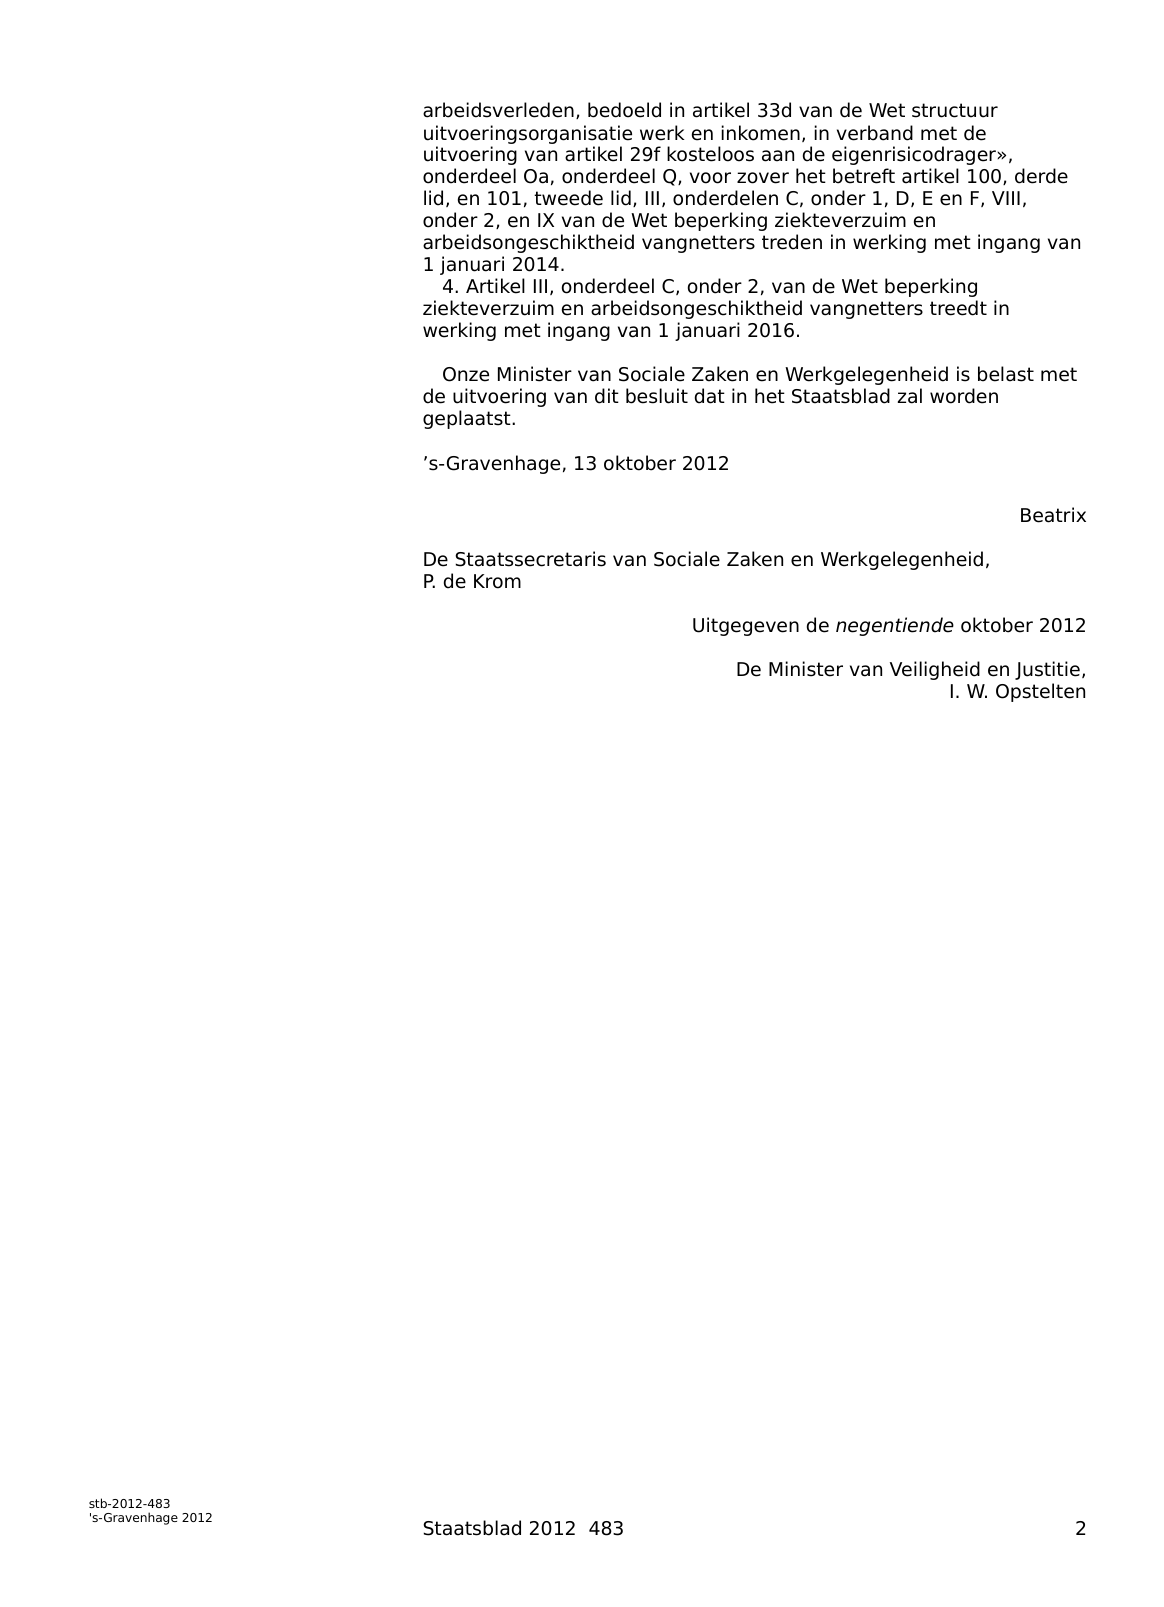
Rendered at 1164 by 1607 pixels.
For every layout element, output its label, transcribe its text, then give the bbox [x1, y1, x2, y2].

text De Staatssecretaris van Sociale Zaken en Werkgelegenheid, P. de Krom [422, 549, 1087, 593]
text 4. Artikel III, onderdeel C, onder 2, van de Wet beperking ziekteverzuim en arbeidsongeschiktheid vangnetters treedt in werking met ingang van 1 januari 2016. [422, 276, 1087, 342]
text 's-Gravenhage 2012 [88, 1511, 323, 1525]
text ’s-Gravenhage, 13 oktober 2012 [422, 452, 1087, 474]
text Onze Minister van Sociale Zaken en Werkgelegenheid is belast met de uitvoering van dit besluit dat in het Staatsblad zal worden geplaatst. [422, 364, 1087, 430]
text arbeidsverleden, bedoeld in artikel 33d van de Wet structuur uitvoeringsorganisatie werk en inkomen, in verband met de uitvoering van artikel 29f kosteloos aan de eigenrisicodrager», onderdeel Oa, onderdeel Q, voor zover het betreft artikel 100, derde lid, en 101, tweede lid, III, onderdelen C, onder 1, D, E en F, VIII, onder 2, en IX van de Wet beperking ziekteverzuim en arbeidsongeschiktheid vangnetters treden in werking met ingang van 1 januari 2014. [422, 100, 1087, 276]
text Uitgegeven de negentiende oktober 2012 [422, 615, 1087, 637]
text stb-2012-483 [88, 1497, 323, 1511]
text Beatrix [422, 504, 1087, 526]
text De Minister van Veiligheid en Justitie, I. W. Opstelten [422, 659, 1087, 703]
